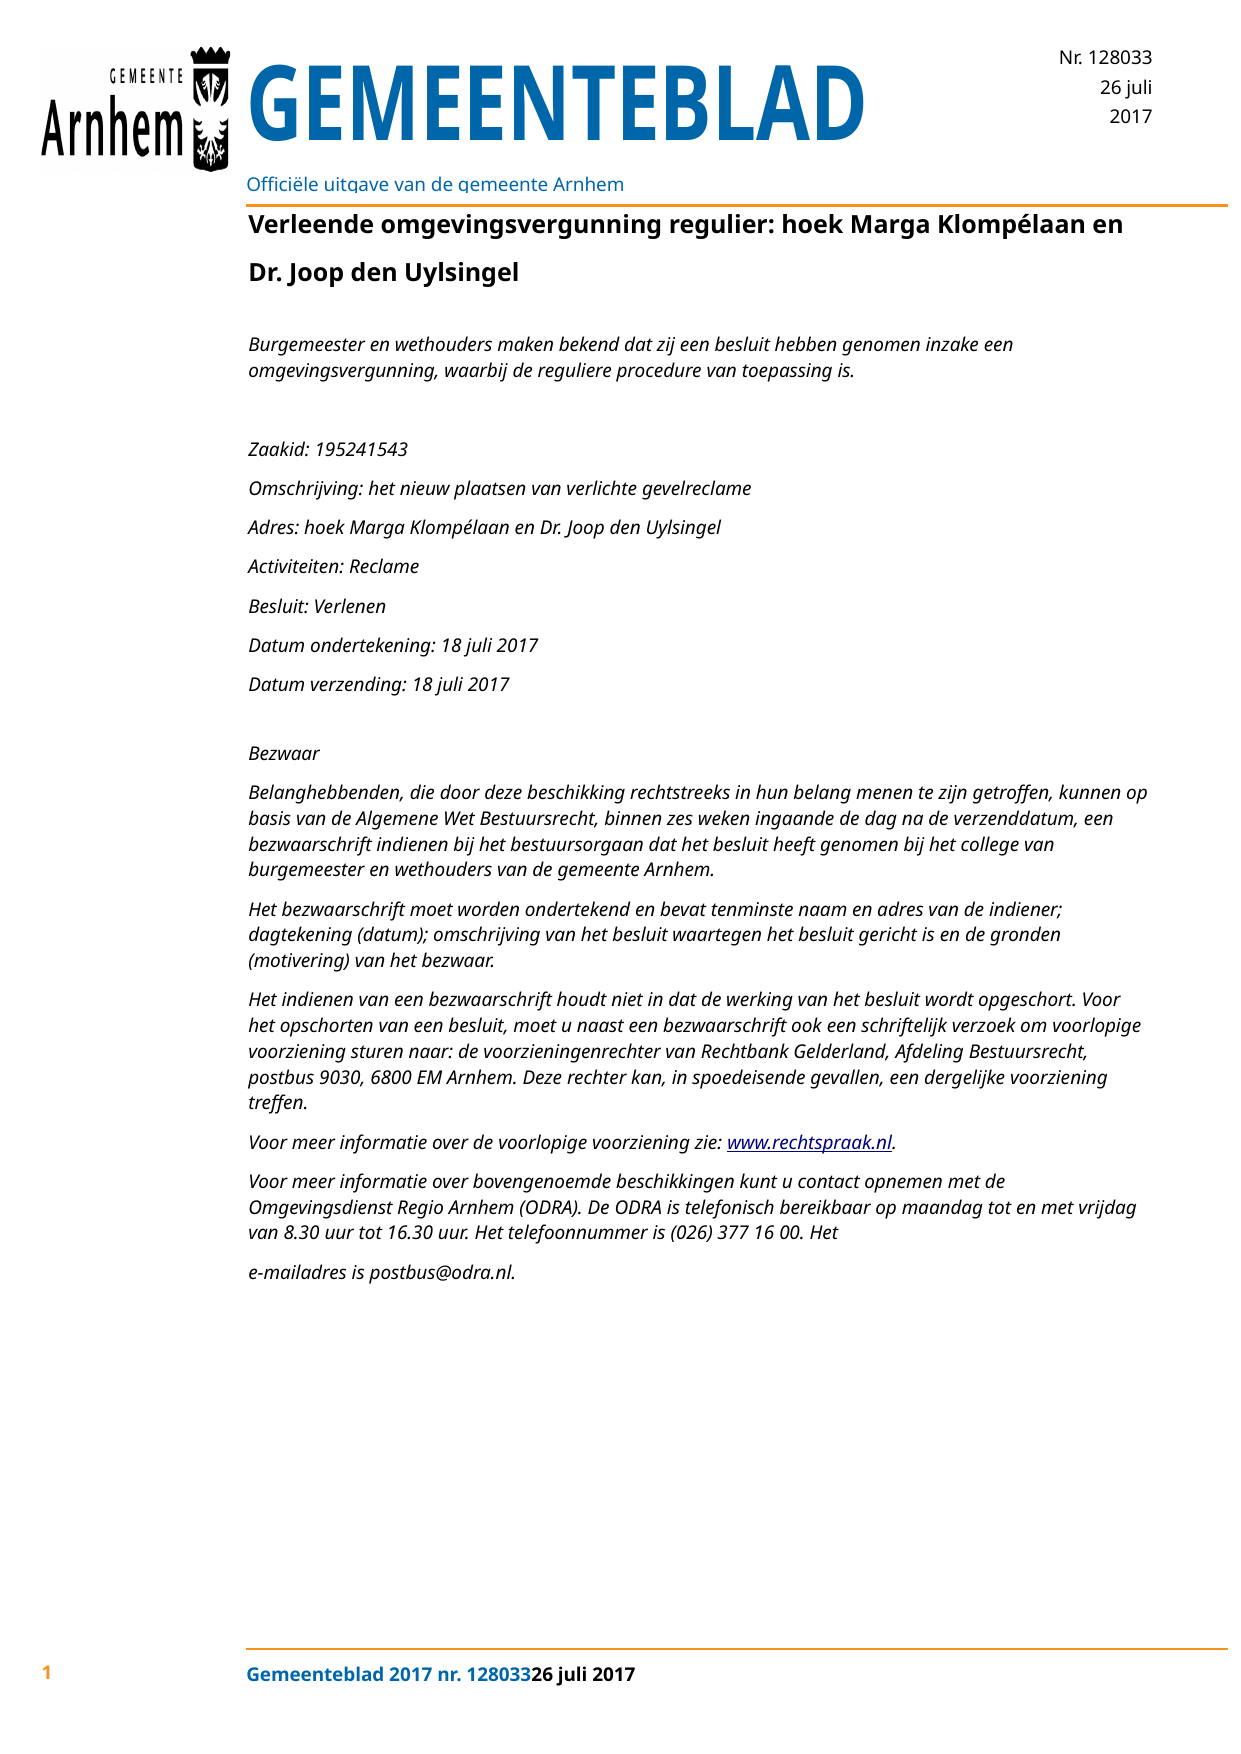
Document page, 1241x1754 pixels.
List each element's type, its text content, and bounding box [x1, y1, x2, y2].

text e-mailadres is postbus@odra.nl. [248, 1259, 1152, 1284]
picture [41, 47, 231, 172]
text Besluit: Verlenen [248, 593, 1152, 618]
text Bezwaar [248, 740, 1152, 766]
text Zaakid: 195241543 [248, 436, 1152, 461]
text Belanghebbenden, die door deze beschikking rechtstreeks in hun belang menen te zijn getroffen, kunnen op basis van de Algemene Wet Bestuursrecht, binnen zes weken ingaande de dag na de verzenddatum, een bezwaarschrift indienen bij het bestuursorgaan dat het besluit heeft genomen bij het college van burgemeester en wethouders van de gemeente Arnhem. [248, 779, 1152, 882]
text Het indienen van een bezwaarschrift houdt niet in dat de werking van het besluit wordt opgeschort. Voor het opschorten van een besluit, moet u naast een bezwaarschrift ook een schriftelijk verzoek om voorlopige voorziening sturen naar: de voorzieningenrechter van Rechtbank Gelderland, Afdeling Bestuursrecht, postbus 9030, 6800 EM Arnhem. Deze rechter kan, in spoedeisende gevallen, een dergelijke voorziening treffen. [248, 987, 1152, 1115]
text Verleende omgevingsvergunning regulier: hoek Marga Klompélaan en Dr. Joop den Uylsingel [248, 207, 1152, 288]
text Adres: hoek Marga Klompélaan en Dr. Joop den Uylsingel [248, 514, 1152, 540]
text Het bezwaarschrift moet worden ondertekend en bevat tenminste naam en adres van de indiener; dagtekening (datum); omschrijving van het besluit waartegen het besluit gericht is en de gronden (motivering) van het bezwaar. [248, 896, 1152, 973]
text Datum ondertekening: 18 juli 2017 [248, 632, 1152, 658]
text Voor meer informatie over bovengenoemde beschikkingen kunt u contact opnemen met de Omgevingsdienst Regio Arnhem (ODRA). De ODRA is telefonisch bereikbaar op maandag tot en met vrijdag van 8.30 uur tot 16.30 uur. Het telefoonnummer is (026) 377 16 00. Het [248, 1168, 1152, 1245]
text Omschrijving: het nieuw plaatsen van verlichte gevelreclame [248, 475, 1152, 501]
text Burgemeester en wethouders maken bekend dat zij een besluit hebben genomen inzake een omgevingsvergunning, waarbij de reguliere procedure van toepassing is. [248, 331, 1152, 383]
text Voor meer informatie over de voorlopige voorziening zie: www.rechtspraak.nl. [248, 1129, 1152, 1154]
text Activiteiten: Reclame [248, 553, 1152, 579]
text Datum verzending: 18 juli 2017 [248, 671, 1152, 697]
